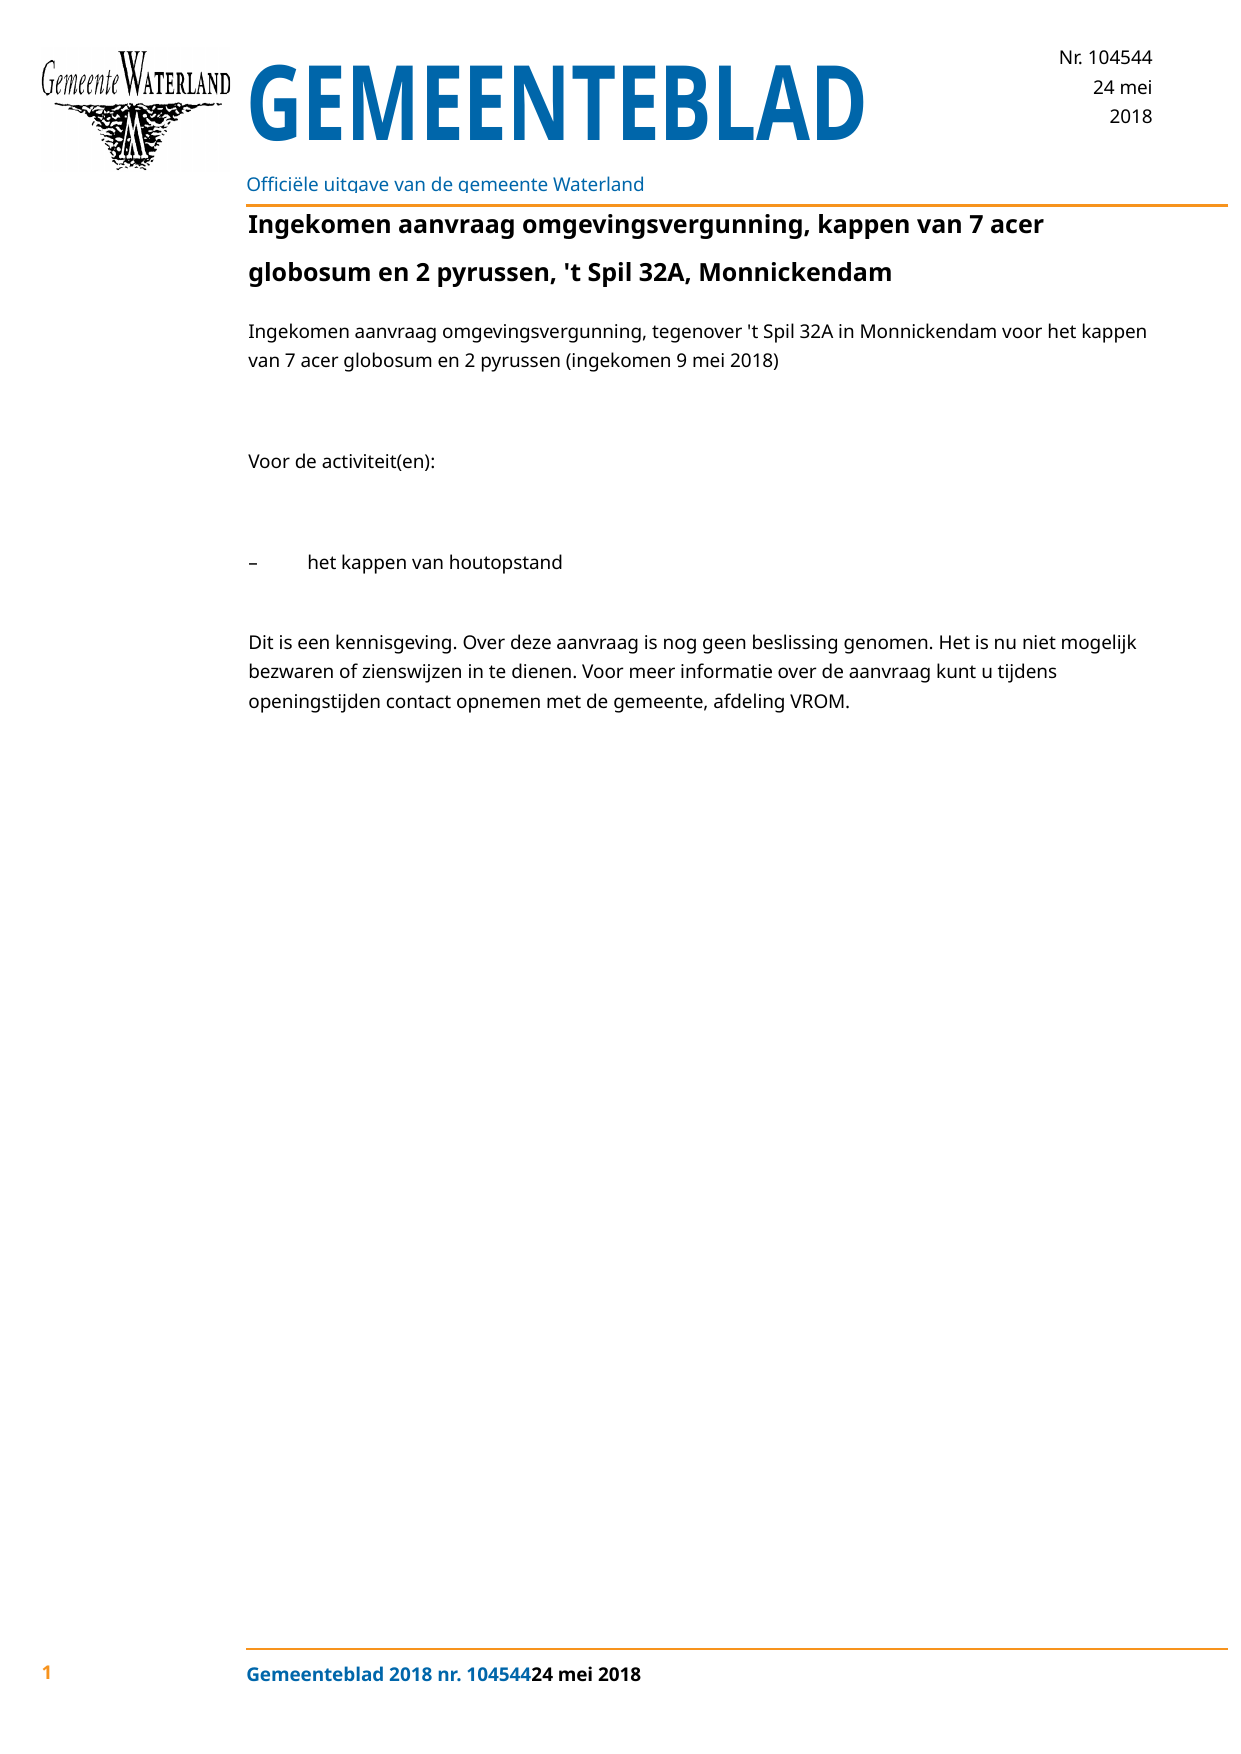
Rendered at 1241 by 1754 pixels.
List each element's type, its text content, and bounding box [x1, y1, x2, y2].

text Ingekomen aanvraag omgevingsvergunning, tegenover 't Spil 32A in Monnickendam voor het kappen van 7 acer globosum en 2 pyrussen (ingekomen 9 mei 2018) [248, 318, 1152, 373]
text Voor de activiteit(en): [248, 448, 1152, 474]
text Ingekomen aanvraag omgevingsvergunning, kappen van 7 acer globosum en 2 pyrussen, 't Spil 32A, Monnickendam [248, 207, 1152, 288]
text Dit is een kennisgeving. Over deze aanvraag is nog geen beslissing genomen. Het is nu niet mogelijk bezwaren of zienswijzen in te dienen. Voor meer informatie over de aanvraag kunt u tijdens openingstijden contact opnemen met de gemeente, afdeling VROM. [248, 629, 1152, 714]
picture [41, 47, 231, 172]
list het kappen van houtopstand [248, 549, 1152, 575]
